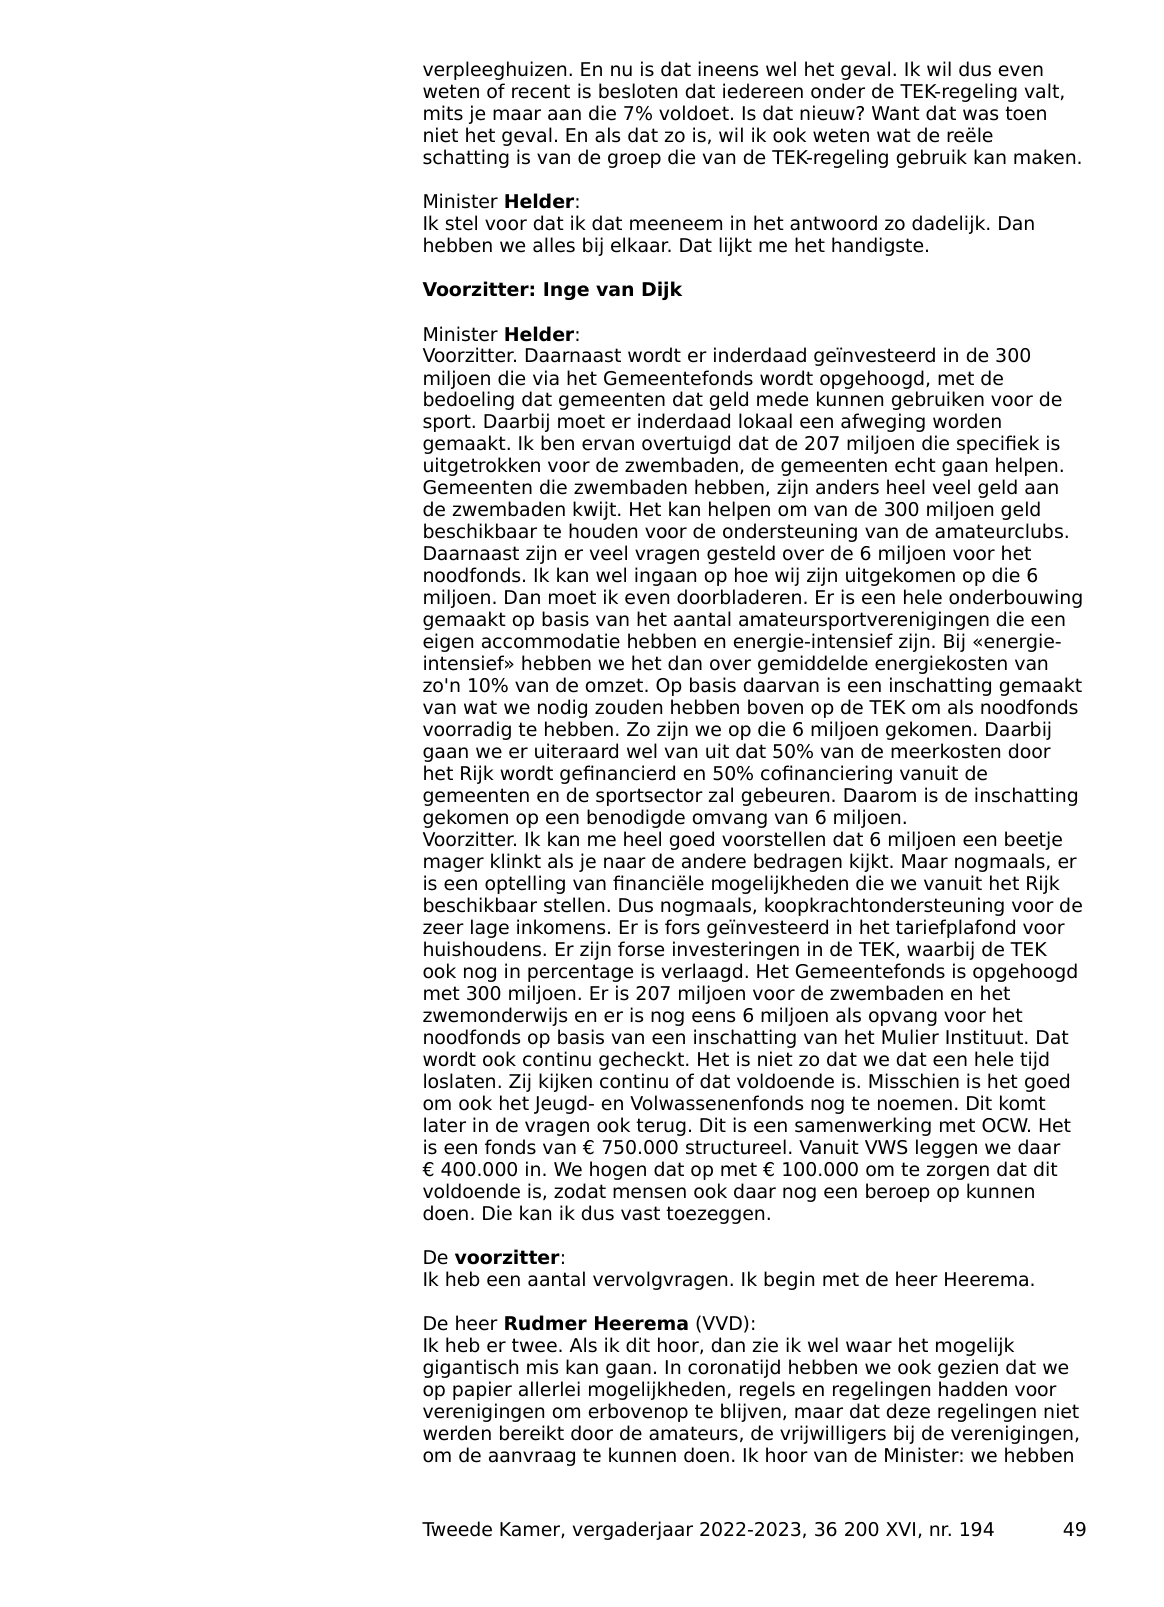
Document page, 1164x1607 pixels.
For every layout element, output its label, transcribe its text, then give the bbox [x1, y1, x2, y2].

text Voorzitter: Inge van Dijk [422, 279, 1087, 301]
text De voorzitter: [422, 1247, 1087, 1269]
text Minister Helder: [422, 191, 1087, 213]
text Minister Helder: [422, 323, 1087, 345]
text Ik heb er twee. Als ik dit hoor, dan zie ik wel waar het mogelijk gigantisch mis kan gaan. In coronatijd hebben we ook gezien dat we op papier allerlei mogelijkheden, regels en regelingen hadden voor verenigingen om erbovenop te blijven, maar dat deze regelingen niet werden bereikt door de amateurs, de vrijwilligers bij de verenigingen, om de aanvraag te kunnen doen. Ik hoor van de Minister: we hebben [422, 1335, 1087, 1467]
text Voorzitter. Daarnaast wordt er inderdaad geïnvesteerd in de 300 miljoen die via het Gemeentefonds wordt opgehoogd, met de bedoeling dat gemeenten dat geld mede kunnen gebruiken voor de sport. Daarbij moet er inderdaad lokaal een afweging worden gemaakt. Ik ben ervan overtuigd dat de 207 miljoen die specifiek is uitgetrokken voor de zwembaden, de gemeenten echt gaan helpen. Gemeenten die zwembaden hebben, zijn anders heel veel geld aan de zwembaden kwijt. Het kan helpen om van de 300 miljoen geld beschikbaar te houden voor de ondersteuning van de amateurclubs. Daarnaast zijn er veel vragen gesteld over de 6 miljoen voor het noodfonds. Ik kan wel ingaan op hoe wij zijn uitgekomen op die 6 miljoen. Dan moet ik even doorbladeren. Er is een hele onderbouwing gemaakt op basis van het aantal amateursportverenigingen die een eigen accommodatie hebben en energie-intensief zijn. Bij «energie-intensief» hebben we het dan over gemiddelde energiekosten van zo'n 10% van de omzet. Op basis daarvan is een inschatting gemaakt van wat we nodig zouden hebben boven op de TEK om als noodfonds voorradig te hebben. Zo zijn we op die 6 miljoen gekomen. Daarbij gaan we er uiteraard wel van uit dat 50% van de meerkosten door het Rijk wordt gefinancierd en 50% cofinanciering vanuit de gemeenten en de sportsector zal gebeuren. Daarom is de inschatting gekomen op een benodigde omvang van 6 miljoen. [422, 345, 1087, 829]
text verpleeghuizen. En nu is dat ineens wel het geval. Ik wil dus even weten of recent is besloten dat iedereen onder de TEK-regeling valt, mits je maar aan die 7% voldoet. Is dat nieuw? Want dat was toen niet het geval. En als dat zo is, wil ik ook weten wat de reële schatting is van de groep die van de TEK-regeling gebruik kan maken. [422, 59, 1087, 169]
text Ik heb een aantal vervolgvragen. Ik begin met de heer Heerema. [422, 1269, 1087, 1291]
text Voorzitter. Ik kan me heel goed voorstellen dat 6 miljoen een beetje mager klinkt als je naar de andere bedragen kijkt. Maar nogmaals, er is een optelling van financiële mogelijkheden die we vanuit het Rijk beschikbaar stellen. Dus nogmaals, koopkrachtondersteuning voor de zeer lage inkomens. Er is fors geïnvesteerd in het tariefplafond voor huishoudens. Er zijn forse investeringen in de TEK, waarbij de TEK ook nog in percentage is verlaagd. Het Gemeentefonds is opgehoogd met 300 miljoen. Er is 207 miljoen voor de zwembaden en het zwemonderwijs en er is nog eens 6 miljoen als opvang voor het noodfonds op basis van een inschatting van het Mulier Instituut. Dat wordt ook continu gecheckt. Het is niet zo dat we dat een hele tijd loslaten. Zij kijken continu of dat voldoende is. Misschien is het goed om ook het Jeugd- en Volwassenenfonds nog te noemen. Dit komt later in de vragen ook terug. Dit is een samenwerking met OCW. Het is een fonds van € 750.000 structureel. Vanuit VWS leggen we daar € 400.000 in. We hogen dat op met € 100.000 om te zorgen dat dit voldoende is, zodat mensen ook daar nog een beroep op kunnen doen. Die kan ik dus vast toezeggen. [422, 829, 1087, 1224]
text De heer Rudmer Heerema (VVD): [422, 1313, 1087, 1335]
text Ik stel voor dat ik dat meeneem in het antwoord zo dadelijk. Dan hebben we alles bij elkaar. Dat lijkt me het handigste. [422, 213, 1087, 257]
